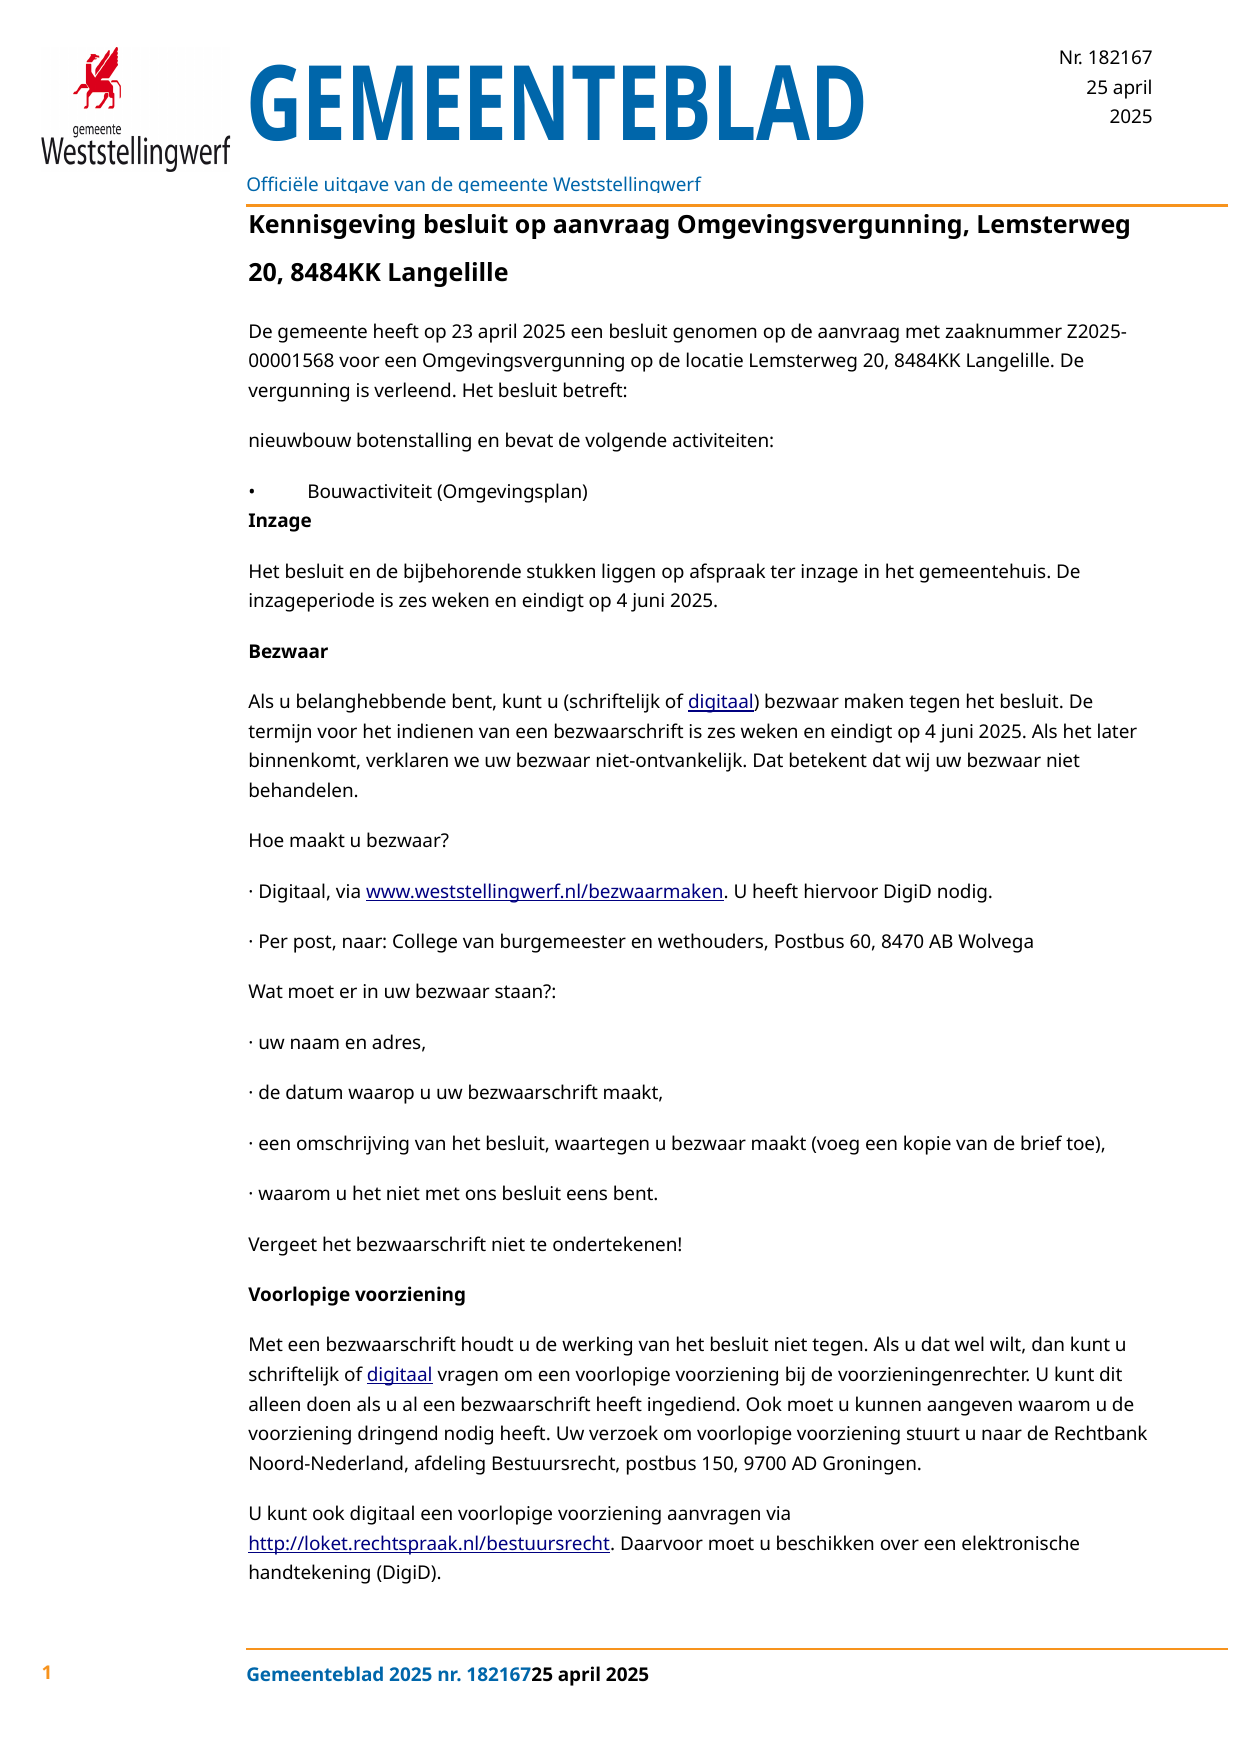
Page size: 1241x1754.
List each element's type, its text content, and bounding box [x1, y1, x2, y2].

text De gemeente heeft op 23 april 2025 een besluit genomen op de aanvraag met zaaknummer Z2025-00001568 voor een Omgevingsvergunning op de locatie Lemsterweg 20, 8484KK Langelille. De vergunning is verleend. Het besluit betreft: [248, 318, 1152, 403]
text · een omschrijving van het besluit, waartegen u bezwaar maakt (voeg een kopie van de brief toe), [248, 1130, 1152, 1156]
text Met een bezwaarschrift houdt u de werking van het besluit niet tegen. Als u dat wel wilt, dan kunt u schriftelijk of digitaal vragen om een voorlopige voorziening bij de voorzieningenrechter. U kunt dit alleen doen als u al een bezwaarschrift heeft ingediend. Ook moet u kunnen aangeven waarom u de voorziening dringend nodig heeft. Uw verzoek om voorlopige voorziening stuurt u naar de Rechtbank Noord-Nederland, afdeling Bestuursrecht, postbus 150, 9700 AD Groningen. [248, 1332, 1152, 1476]
picture [41, 47, 231, 172]
text Kennisgeving besluit op aanvraag Omgevingsvergunning, Lemsterweg 20, 8484KK Langelille [248, 207, 1152, 288]
list Bouwactiviteit (Omgevingsplan) [248, 478, 1152, 504]
text · Per post, naar: College van burgemeester en wethouders, Postbus 60, 8470 AB Wolvega [248, 928, 1152, 954]
text U kunt ook digitaal een voorlopige voorziening aanvragen via http://loket.rechtspraak.nl/bestuursrecht. Daarvoor moet u beschikken over een elektronische handtekening (DigiD). [248, 1500, 1152, 1585]
text Wat moet er in uw bezwaar staan?: [248, 979, 1152, 1004]
text · de datum waarop u uw bezwaarschrift maakt, [248, 1079, 1152, 1105]
text Vergeet het bezwaarschrift niet te ondertekenen! [248, 1231, 1152, 1257]
text Bezwaar [248, 638, 1152, 664]
text nieuwbouw botenstalling en bevat de volgende activiteiten: [248, 427, 1152, 453]
text · Digitaal, via www.weststellingwerf.nl/bezwaarmaken. U heeft hiervoor DigiD nodig. [248, 878, 1152, 904]
text Voorlopige voorziening [248, 1281, 1152, 1307]
text Inzage [248, 507, 1152, 533]
text · uw naam en adres, [248, 1029, 1152, 1055]
text Hoe maakt u bezwaar? [248, 827, 1152, 853]
text Het besluit en de bijbehorende stukken liggen op afspraak ter inzage in het gemeentehuis. De inzageperiode is zes weken en eindigt op 4 juni 2025. [248, 558, 1152, 613]
text · waarom u het niet met ons besluit eens bent. [248, 1180, 1152, 1206]
text Als u belanghebbende bent, kunt u (schriftelijk of digitaal) bezwaar maken tegen het besluit. De termijn voor het indienen van een bezwaarschrift is zes weken en eindigt op 4 juni 2025. Als het later binnenkomt, verklaren we uw bezwaar niet-ontvankelijk. Dat betekent dat wij uw bezwaar niet behandelen. [248, 688, 1152, 803]
